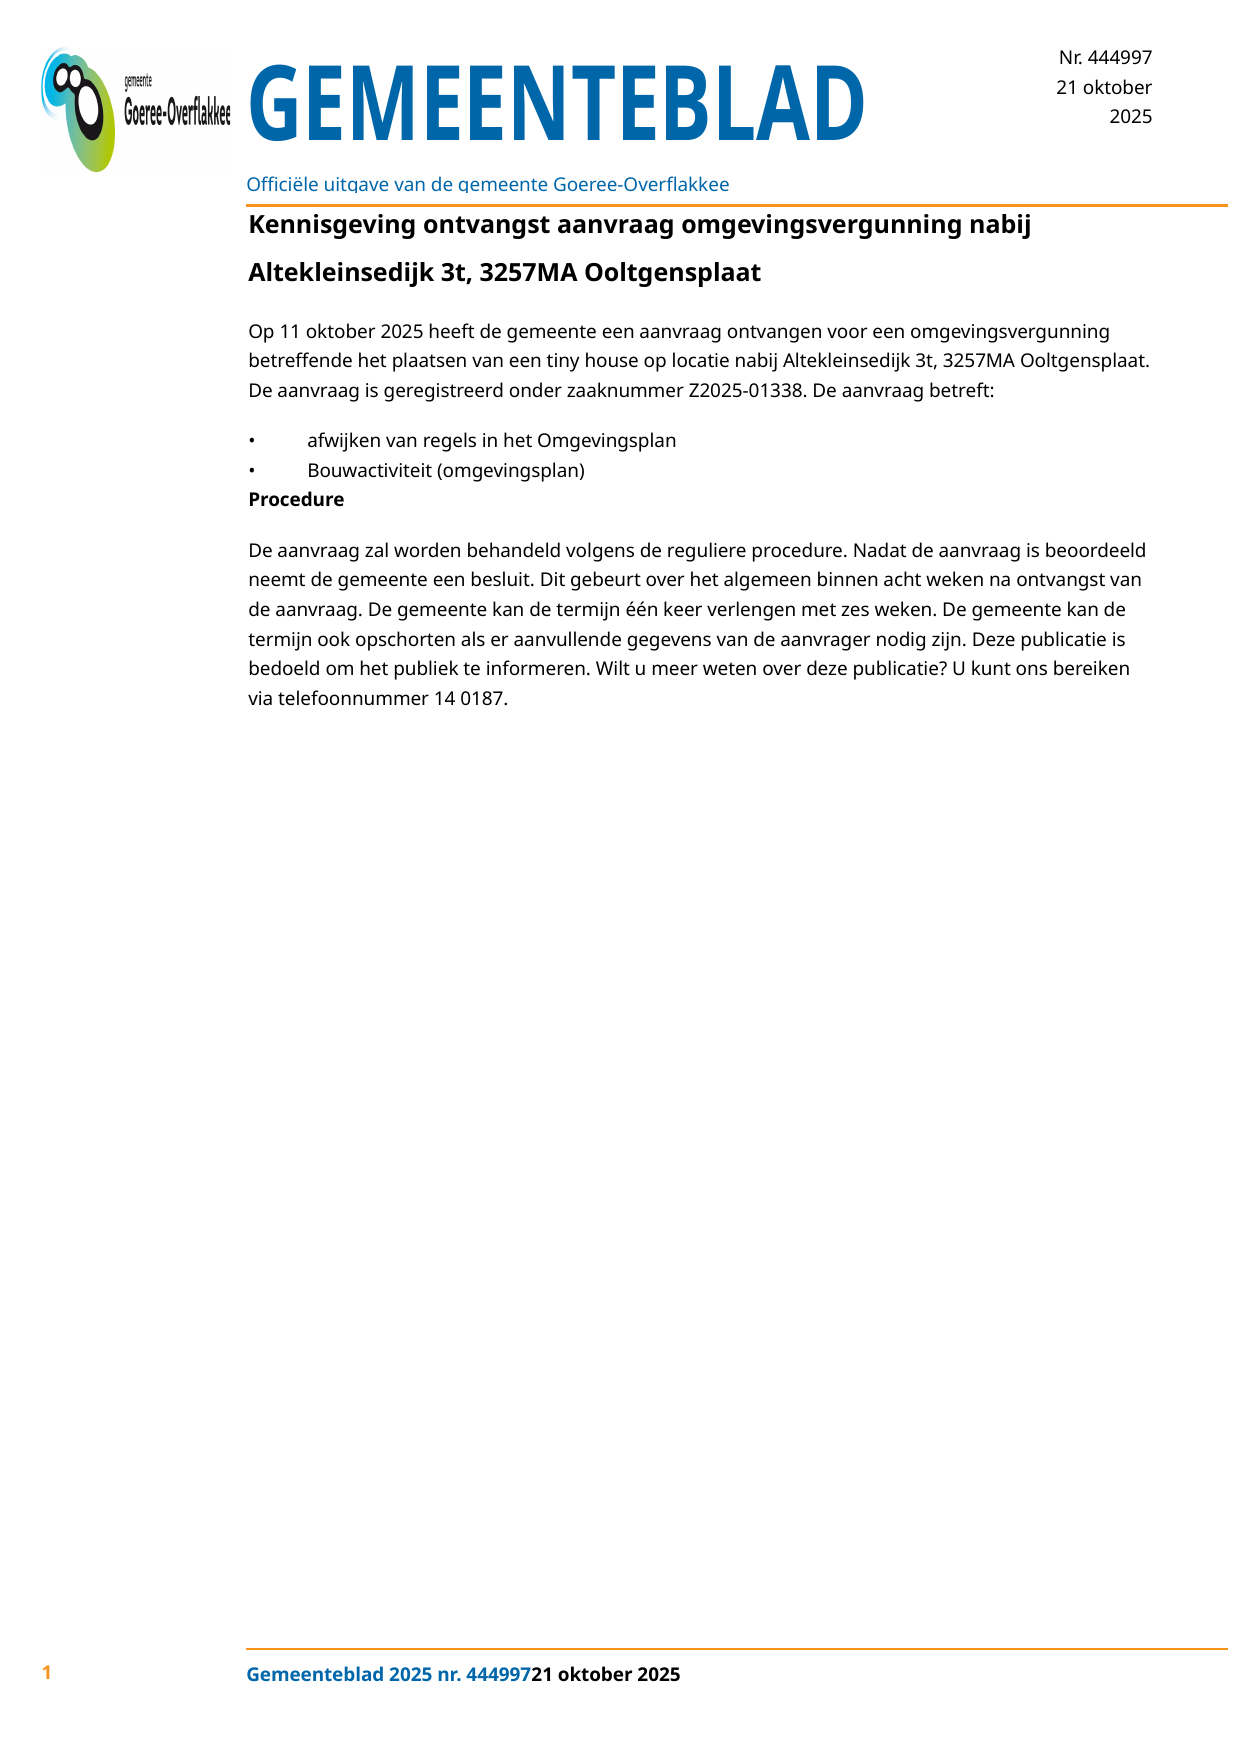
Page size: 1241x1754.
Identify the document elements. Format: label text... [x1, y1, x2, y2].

text Procedure [248, 487, 1152, 512]
picture [41, 47, 231, 172]
list Bouwactiviteit (omgevingsplan) [248, 457, 1152, 483]
text Kennisgeving ontvangst aanvraag omgevingsvergunning nabij Altekleinsedijk 3t, 3257MA Ooltgensplaat [248, 207, 1152, 288]
list afwijken van regels in het Omgevingsplan [248, 427, 1152, 453]
text De aanvraag zal worden behandeld volgens de reguliere procedure. Nadat de aanvraag is beoordeeld neemt de gemeente een besluit. Dit gebeurt over het algemeen binnen acht weken na ontvangst van de aanvraag. De gemeente kan de termijn één keer verlengen met zes weken. De gemeente kan de termijn ook opschorten als er aanvullende gegevens van de aanvrager nodig zijn. Deze publicatie is bedoeld om het publiek te informeren. Wilt u meer weten over deze publicatie? U kunt ons bereiken via telefoonnummer 14 0187. [248, 537, 1152, 711]
text Op 11 oktober 2025 heeft de gemeente een aanvraag ontvangen voor een omgevingsvergunning betreffende het plaatsen van een tiny house op locatie nabij Altekleinsedijk 3t, 3257MA Ooltgensplaat. De aanvraag is geregistreerd onder zaaknummer Z2025-01338. De aanvraag betreft: [248, 318, 1152, 403]
